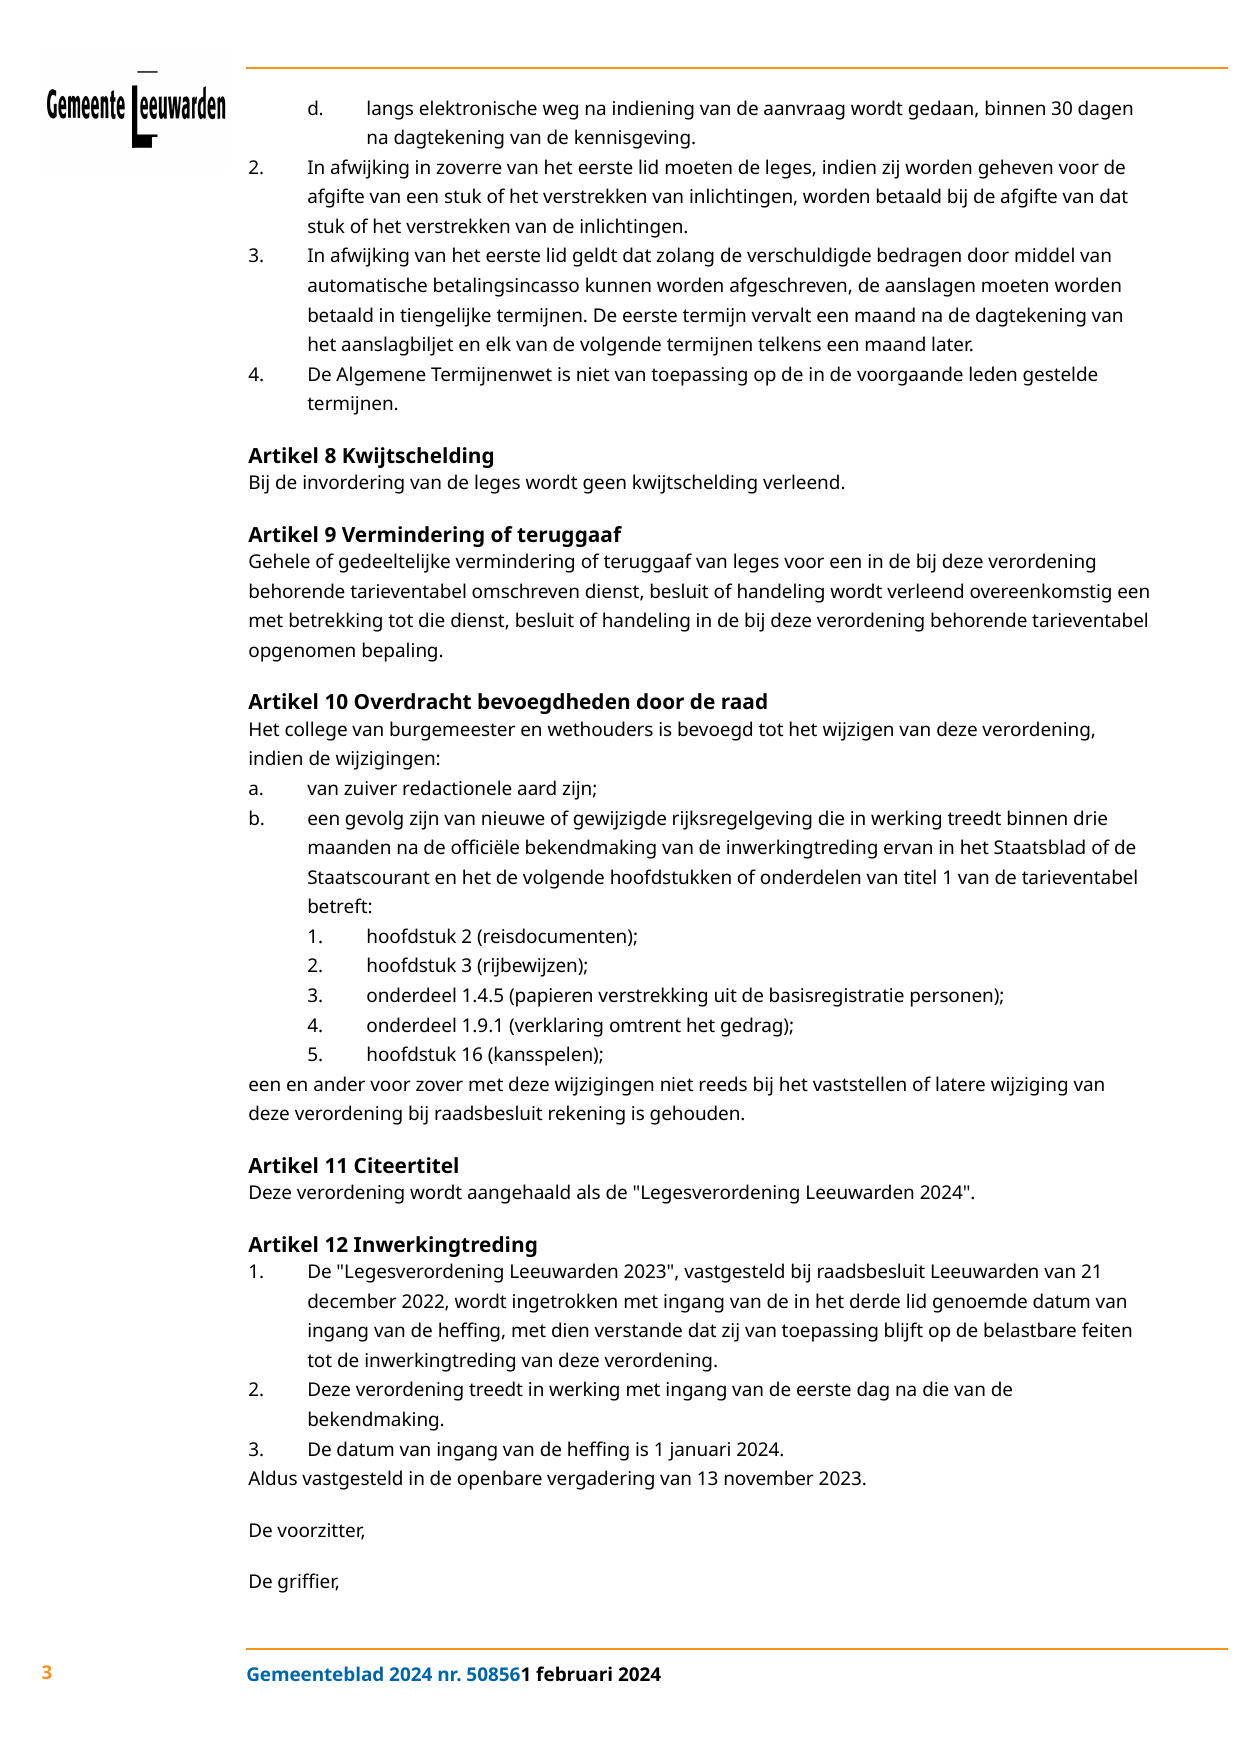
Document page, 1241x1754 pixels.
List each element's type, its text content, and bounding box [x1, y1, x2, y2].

text een en ander voor zover met deze wijzigingen niet reeds bij het vaststellen of latere wijziging van deze verordening bij raadsbesluit rekening is gehouden. [248, 1071, 1152, 1126]
list hoofdstuk 3 (rijbewijzen); [307, 953, 1152, 978]
list langs elektronische weg na indiening van de aanvraag wordt gedaan, binnen 30 dagen na dagtekening van de kennisgeving. [307, 95, 1152, 150]
text Bij de invordering van de leges wordt geen kwijtschelding verleend. [248, 469, 1152, 495]
list Deze verordening treedt in werking met ingang van de eerste dag na die van de bekendmaking. [248, 1377, 1152, 1432]
list In afwijking van het eerste lid geldt dat zolang de verschuldigde bedragen door middel van automatische betalingsincasso kunnen worden afgeschreven, de aanslagen moeten worden betaald in tiengelijke termijnen. De eerste termijn vervalt een maand na de dagtekening van het aanslagbiljet en elk van de volgende termijnen telkens een maand later. [248, 243, 1152, 357]
list De "Legesverordening Leeuwarden 2023", vastgesteld bij raadsbesluit Leeuwarden van 21 december 2022, wordt ingetrokken met ingang van de in het derde lid genoemde datum van ingang van de heffing, met dien verstande dat zij van toepassing blijft op de belastbare feiten tot de inwerkingtreding van deze verordening. [248, 1258, 1152, 1373]
text Artikel 11 Citeertitel [248, 1151, 1152, 1179]
list In afwijking in zoverre van het eerste lid moeten de leges, indien zij worden geheven voor de afgifte van een stuk of het verstrekken van inlichtingen, worden betaald bij de afgifte van dat stuk of het verstrekken van de inlichtingen. [248, 154, 1152, 239]
text Artikel 10 Overdracht bevoegdheden door de raad [248, 687, 1152, 716]
text Aldus vastgesteld in de openbare vergadering van 13 november 2023. [248, 1465, 1152, 1491]
text Artikel 12 Inwerkingtreding [248, 1230, 1152, 1258]
text Het college van burgemeester en wethouders is bevoegd tot het wijzigen van deze verordening, indien de wijzigingen: [248, 716, 1152, 771]
list onderdeel 1.4.5 (papieren verstrekking uit de basisregistratie personen); [307, 982, 1152, 1008]
list hoofdstuk 16 (kansspelen); [307, 1041, 1152, 1067]
list onderdeel 1.9.1 (verklaring omtrent het gedrag); [307, 1012, 1152, 1037]
list De Algemene Termijnenwet is niet van toepassing op de in de voorgaande leden gestelde termijnen. [248, 361, 1152, 416]
list De datum van ingang van de heffing is 1 januari 2024. [248, 1436, 1152, 1461]
text Deze verordening wordt aangehaald als de "Legesverordening Leeuwarden 2024". [248, 1179, 1152, 1205]
picture [41, 47, 231, 172]
text Artikel 8 Kwijtschelding [248, 441, 1152, 469]
list hoofdstuk 2 (reisdocumenten); [307, 923, 1152, 949]
text Gehele of gedeeltelijke vermindering of teruggaaf van leges voor een in de bij deze verordening behorende tarieventabel omschreven dienst, besluit of handeling wordt verleend overeenkomstig een met betrekking tot die dienst, besluit of handeling in de bij deze verordening behorende tarieventabel opgenomen bepaling. [248, 548, 1152, 663]
list van zuiver redactionele aard zijn; [248, 775, 1152, 801]
text Artikel 9 Vermindering of teruggaaf [248, 520, 1152, 548]
text De griffier, [248, 1568, 1152, 1594]
text De voorzitter, [248, 1517, 1152, 1542]
list een gevolg zijn van nieuwe of gewijzigde rijksregelgeving die in werking treedt binnen drie maanden na de officiële bekendmaking van de inwerkingtreding ervan in het Staatsblad of de Staatscourant en het de volgende hoofdstukken of onderdelen van titel 1 van de tarieventabel betreft: [248, 805, 1152, 919]
